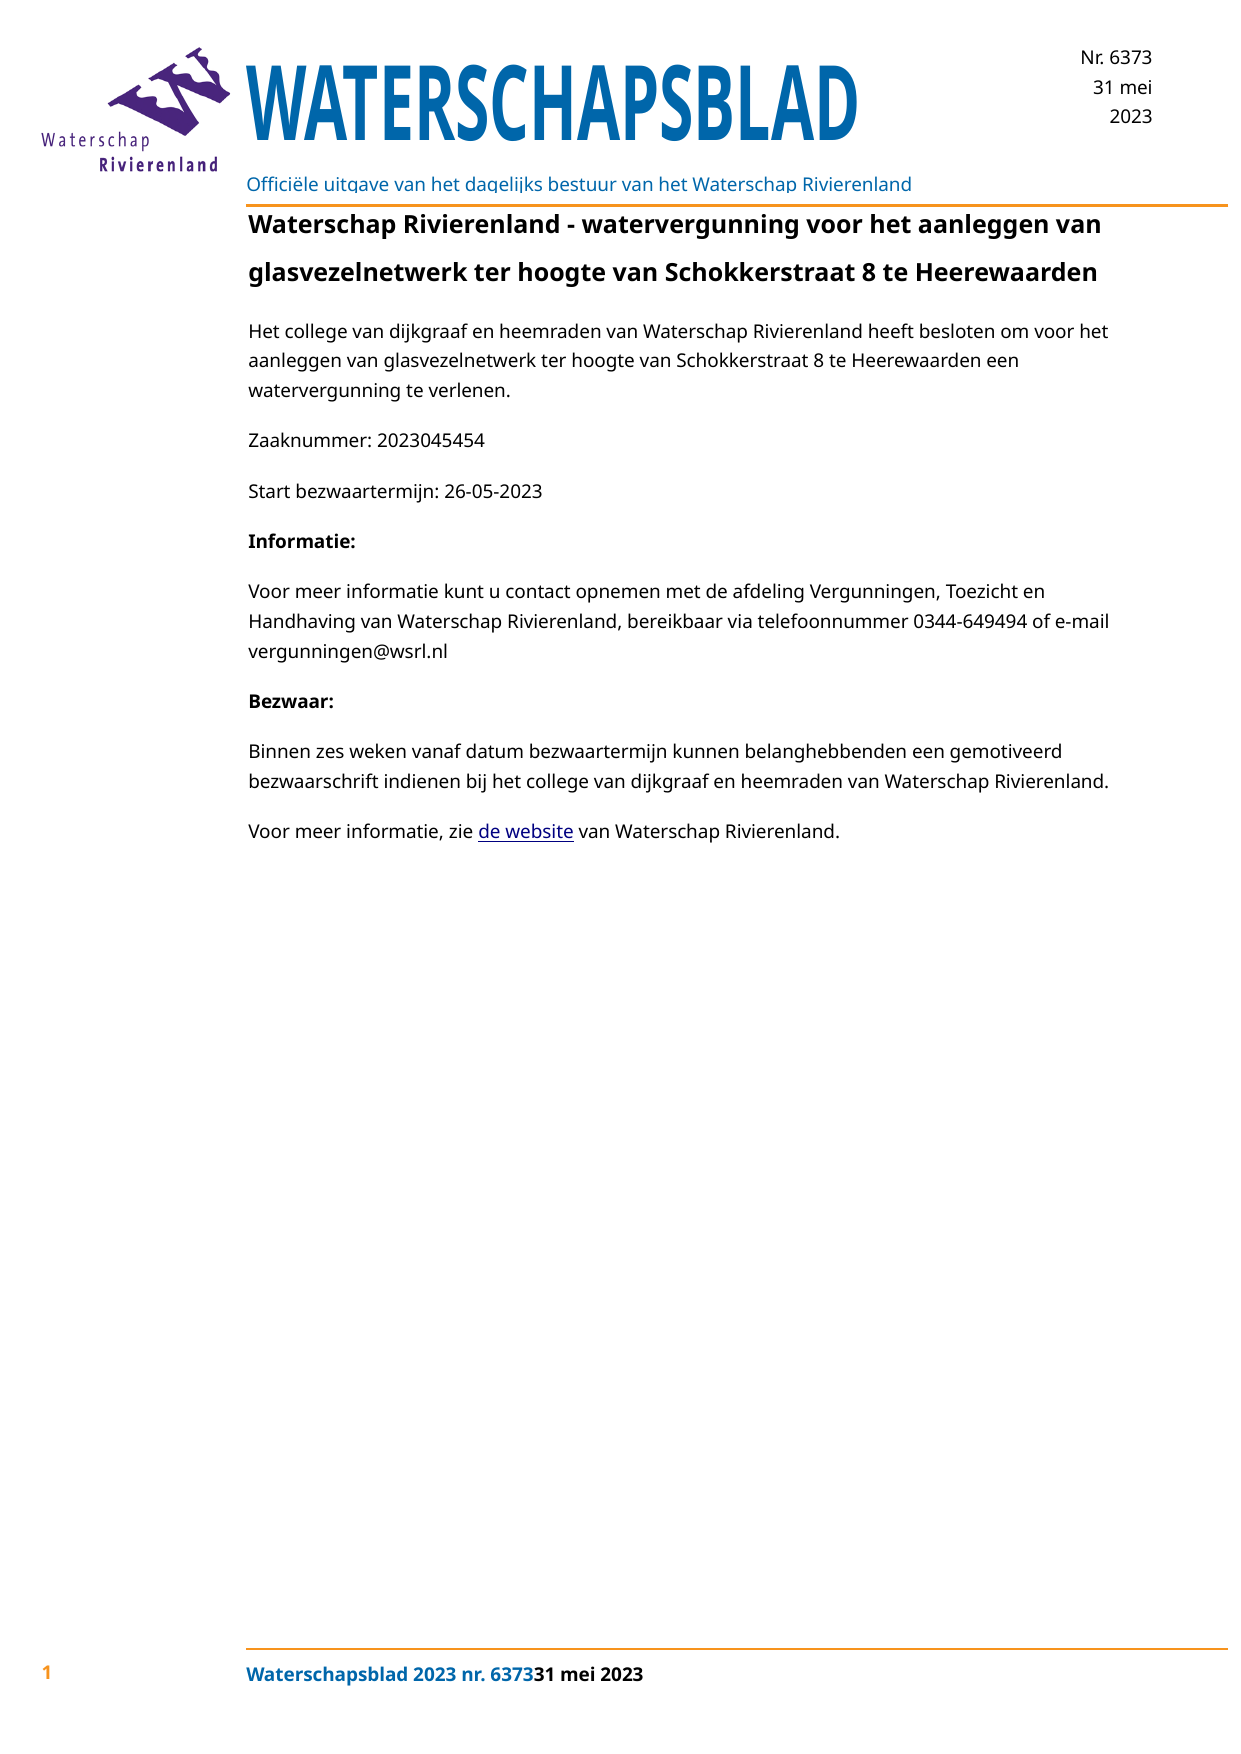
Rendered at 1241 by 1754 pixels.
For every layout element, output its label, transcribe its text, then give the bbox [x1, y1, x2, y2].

text Zaaknummer: 2023045454 [248, 427, 1152, 453]
text Informatie: [248, 528, 1152, 554]
text Voor meer informatie kunt u contact opnemen met de afdeling Vergunningen, Toezicht en Handhaving van Waterschap Rivierenland, bereikbaar via telefoonnummer 0344-649494 of e-mail vergunningen@wsrl.nl [248, 579, 1152, 664]
text Het college van dijkgraaf en heemraden van Waterschap Rivierenland heeft besloten om voor het aanleggen van glasvezelnetwerk ter hoogte van Schokkerstraat 8 te Heerewaarden een watervergunning te verlenen. [248, 318, 1152, 403]
text Waterschap Rivierenland - watervergunning voor het aanleggen van glasvezelnetwerk ter hoogte van Schokkerstraat 8 te Heerewaarden [248, 207, 1152, 288]
text Voor meer informatie, zie de website van Waterschap Rivierenland. [248, 819, 1152, 844]
text Binnen zes weken vanaf datum bezwaartermijn kunnen belanghebbenden een gemotiveerd bezwaarschrift indienen bij het college van dijkgraaf en heemraden van Waterschap Rivierenland. [248, 739, 1152, 794]
picture [41, 47, 231, 172]
text Bezwaar: [248, 688, 1152, 714]
text Start bezwaartermijn: 26-05-2023 [248, 478, 1152, 504]
